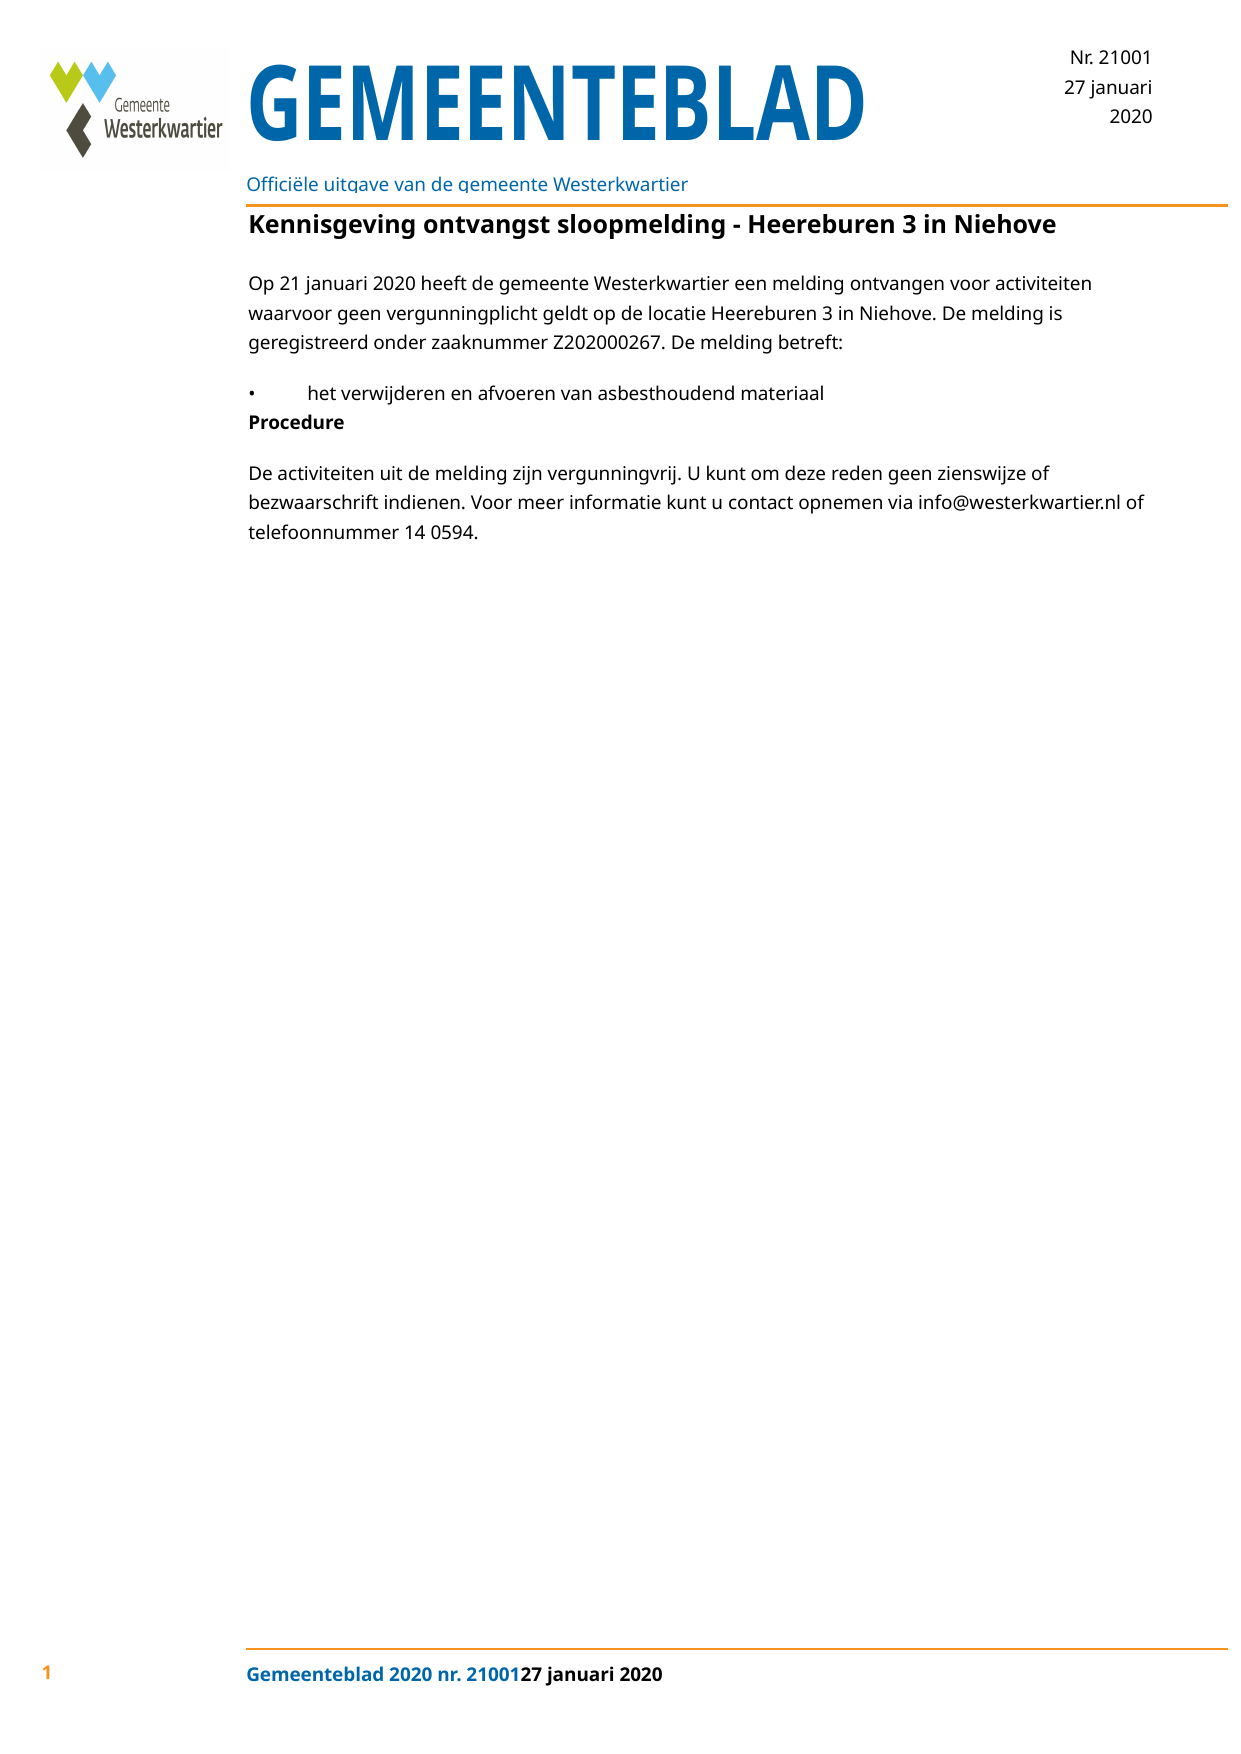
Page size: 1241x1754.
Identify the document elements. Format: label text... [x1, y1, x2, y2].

list het verwijderen en afvoeren van asbesthoudend materiaal [248, 380, 1152, 406]
text Kennisgeving ontvangst sloopmelding - Heereburen 3 in Niehove [248, 207, 1152, 241]
text Procedure [248, 409, 1152, 435]
text Op 21 januari 2020 heeft de gemeente Westerkwartier een melding ontvangen voor activiteiten waarvoor geen vergunningplicht geldt op de locatie Heereburen 3 in Niehove. De melding is geregistreerd onder zaaknummer Z202000267. De melding betreft: [248, 270, 1152, 355]
text De activiteiten uit de melding zijn vergunningvrij. U kunt om deze reden geen zienswijze of bezwaarschrift indienen. Voor meer informatie kunt u contact opnemen via info@westerkwartier.nl of telefoonnummer 14 0594. [248, 460, 1152, 545]
picture [41, 47, 231, 172]
